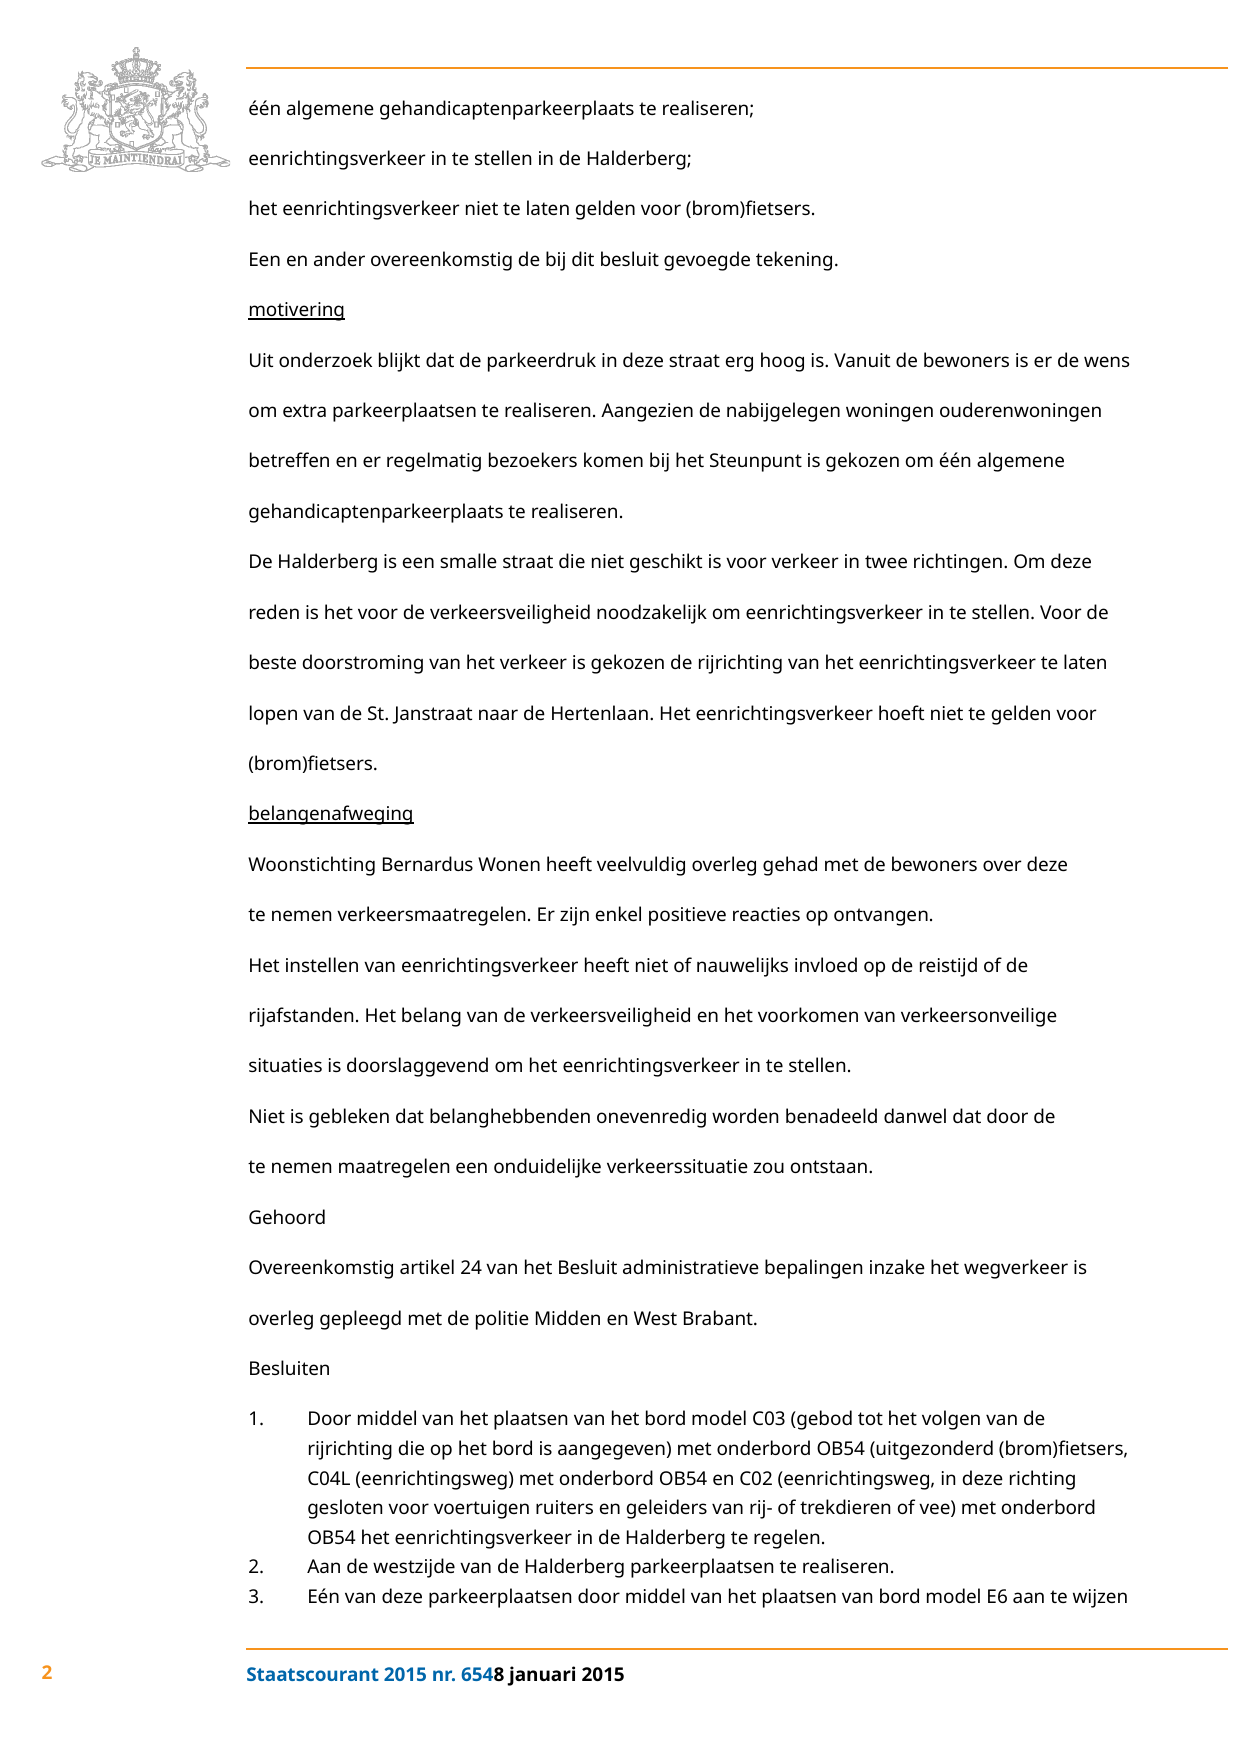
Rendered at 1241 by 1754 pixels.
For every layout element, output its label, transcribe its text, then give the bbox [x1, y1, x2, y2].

picture [41, 47, 231, 172]
text lopen van de St. Janstraat naar de Hertenlaan. Het eenrichtingsverkeer hoeft niet te gelden voor [248, 700, 1152, 726]
text Besluiten [248, 1355, 1152, 1381]
text eenrichtingsverkeer in te stellen in de Halderberg; [248, 145, 1152, 171]
text om extra parkeerplaatsen te realiseren. Aangezien de nabijgelegen woningen ouderenwoningen [248, 397, 1152, 423]
text situaties is doorslaggevend om het eenrichtingsverkeer in te stellen. [248, 1053, 1152, 1078]
text Overeenkomstig artikel 24 van het Besluit administratieve bepalingen inzake het wegverkeer is [248, 1254, 1152, 1280]
text Woonstichting Bernardus Wonen heeft veelvuldig overleg gehad met de bewoners over deze [248, 851, 1152, 877]
text belangenafweging [248, 801, 1152, 826]
list OB54 het eenrichtingsverkeer in de Halderberg te regelen. [248, 1524, 1152, 1550]
text Een en ander overeenkomstig de bij dit besluit gevoegde tekening. [248, 246, 1152, 272]
text Uit onderzoek blijkt dat de parkeerdruk in deze straat erg hoog is. Vanuit de bewoners is er de wens [248, 347, 1152, 373]
list Aan de westzijde van de Halderberg parkeerplaatsen te realiseren. [248, 1553, 1152, 1579]
list rijrichting die op het bord is aangegeven) met onderbord OB54 (uitgezonderd (brom)fietsers, [248, 1435, 1152, 1461]
text te nemen maatregelen een onduidelijke verkeerssituatie zou ontstaan. [248, 1153, 1152, 1179]
text het eenrichtingsverkeer niet te laten gelden voor (brom)fietsers. [248, 196, 1152, 221]
text De Halderberg is een smalle straat die niet geschikt is voor verkeer in twee richtingen. Om deze [248, 548, 1152, 574]
text Het instellen van eenrichtingsverkeer heeft niet of nauwelijks invloed op de reistijd of de [248, 952, 1152, 978]
text rijafstanden. Het belang van de verkeersveiligheid en het voorkomen van verkeersonveilige [248, 1002, 1152, 1028]
list Door middel van het plaatsen van het bord model C03 (gebod tot het volgen van de [248, 1406, 1152, 1431]
text gehandicaptenparkeerplaats te realiseren. [248, 498, 1152, 524]
list gesloten voor voertuigen ruiters en geleiders van rij- of trekdieren of vee) met onderbord [248, 1494, 1152, 1520]
text betreffen en er regelmatig bezoekers komen bij het Steunpunt is gekozen om één algemene [248, 448, 1152, 473]
text te nemen verkeersmaatregelen. Er zijn enkel positieve reacties op ontvangen. [248, 901, 1152, 927]
text overleg gepleegd met de politie Midden en West Brabant. [248, 1305, 1152, 1331]
list Eén van deze parkeerplaatsen door middel van het plaatsen van bord model E6 aan te wijzen [248, 1583, 1152, 1609]
text beste doorstroming van het verkeer is gekozen de rijrichting van het eenrichtingsverkeer te laten [248, 649, 1152, 675]
text één algemene gehandicaptenparkeerplaats te realiseren; [248, 95, 1152, 121]
text Gehoord [248, 1204, 1152, 1230]
text Niet is gebleken dat belanghebbenden onevenredig worden benadeeld danwel dat door de [248, 1103, 1152, 1129]
text motivering [248, 296, 1152, 322]
list C04L (eenrichtingsweg) met onderbord OB54 en C02 (eenrichtingsweg, in deze richting [248, 1465, 1152, 1491]
text (brom)fietsers. [248, 750, 1152, 776]
text reden is het voor de verkeersveiligheid noodzakelijk om eenrichtingsverkeer in te stellen. Voor de [248, 599, 1152, 625]
